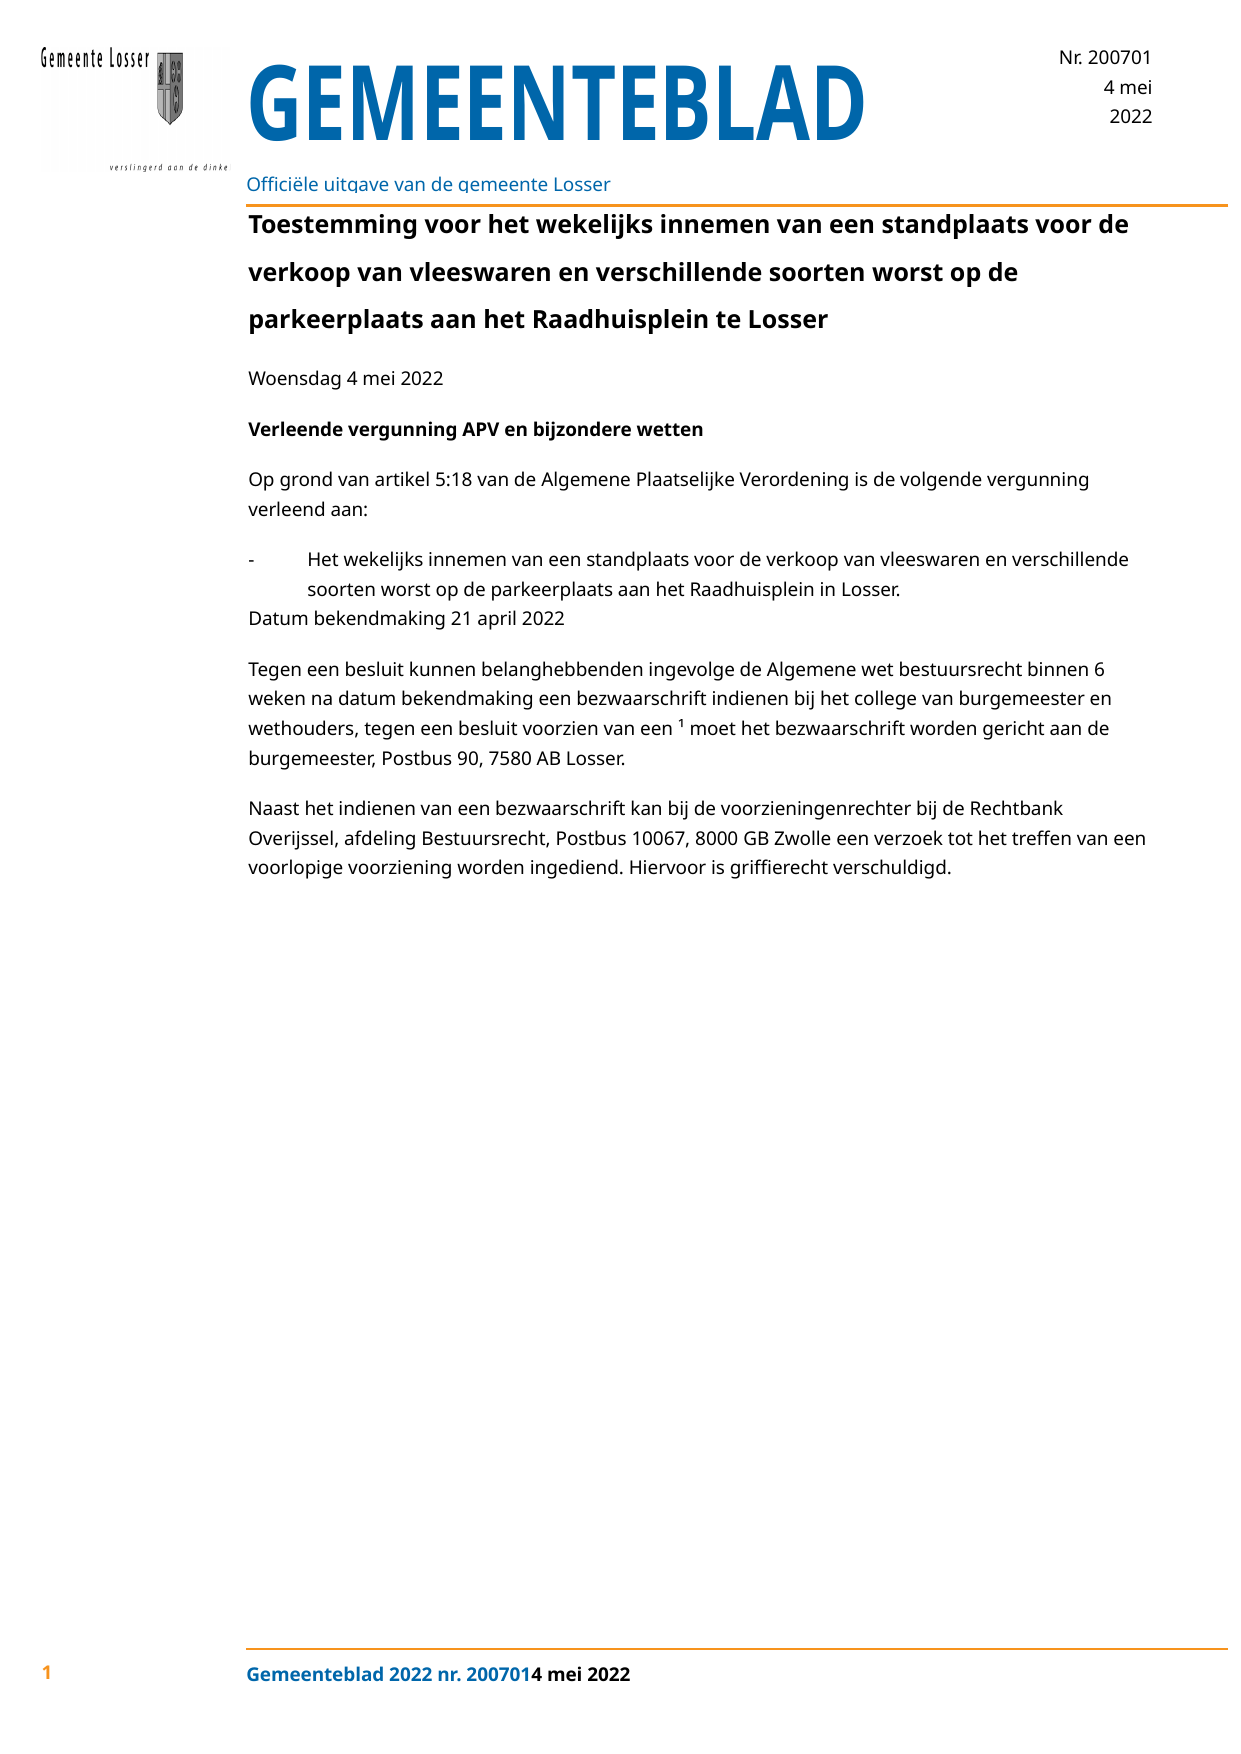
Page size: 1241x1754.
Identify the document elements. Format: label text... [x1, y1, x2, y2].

text Toestemming voor het wekelijks innemen van een standplaats voor de verkoop van vleeswaren en verschillende soorten worst op de parkeerplaats aan het Raadhuisplein te Losser [248, 207, 1152, 336]
text Woensdag 4 mei 2022 [248, 366, 1152, 391]
text Naast het indienen van een bezwaarschrift kan bij de voorzieningenrechter bij de Rechtbank Overijssel, afdeling Bestuursrecht, Postbus 10067, 8000 GB Zwolle een verzoek tot het treffen van een voorlopige voorziening worden ingediend. Hiervoor is griffierecht verschuldigd. [248, 795, 1152, 880]
text Tegen een besluit kunnen belanghebbenden ingevolge de Algemene wet bestuursrecht binnen 6 weken na datum bekendmaking een bezwaarschrift indienen bij het college van burgemeester en wethouders, tegen een besluit voorzien van een ¹ moet het bezwaarschrift worden gericht aan de burgemeester, Postbus 90, 7580 AB Losser. [248, 656, 1152, 770]
text Op grond van artikel 5:18 van de Algemene Plaatselijke Verordening is de volgende vergunning verleend aan: [248, 466, 1152, 522]
picture [41, 47, 231, 172]
text Verleende vergunning APV en bijzondere wetten [248, 416, 1152, 442]
text Datum bekendmaking 21 april 2022 [248, 606, 1152, 631]
list Het wekelijks innemen van een standplaats voor de verkoop van vleeswaren en verschillende soorten worst op de parkeerplaats aan het Raadhuisplein in Losser. [248, 546, 1152, 602]
